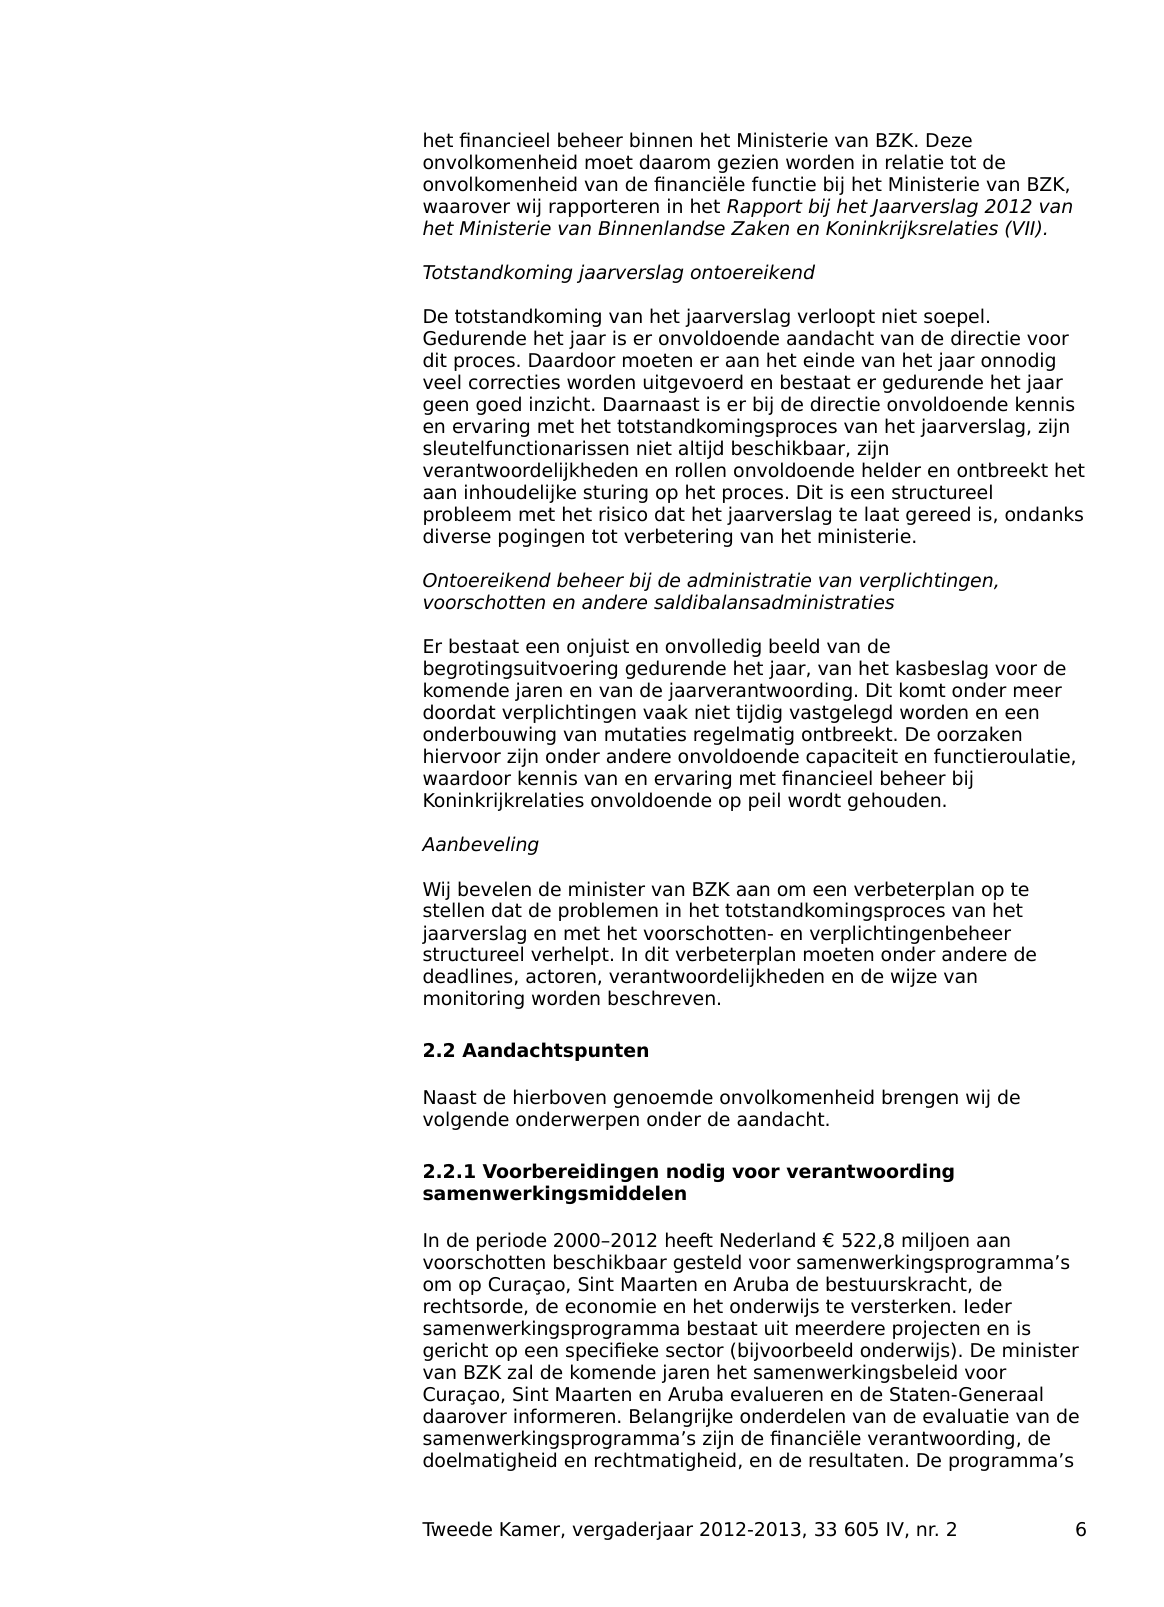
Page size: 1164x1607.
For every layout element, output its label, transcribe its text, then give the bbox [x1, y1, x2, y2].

subtitle Ontoereikend beheer bij de administratie van verplichtingen, voorschotten en andere saldibalansadministraties [422, 570, 1087, 614]
subtitle Totstandkoming jaarverslag ontoereikend [422, 262, 1087, 284]
subtitle Aanbeveling [422, 834, 1087, 856]
text In de periode 2000–2012 heeft Nederland € 522,8 miljoen aan voorschotten beschikbaar gesteld voor samenwerkingsprogramma’s om op Curaçao, Sint Maarten en Aruba de bestuurskracht, de rechtsorde, de economie en het onderwijs te versterken. Ieder samenwerkingsprogramma bestaat uit meerdere projecten en is gericht op een specifieke sector (bijvoorbeeld onderwijs). De minister van BZK zal de komende jaren het samenwerkingsbeleid voor Curaçao, Sint Maarten en Aruba evalueren en de Staten-Generaal daarover informeren. Belangrijke onderdelen van de evaluatie van de samenwerkingsprogramma’s zijn de financiële verantwoording, de doelmatigheid en rechtmatigheid, en de resultaten. De programma’s [422, 1230, 1087, 1472]
text De totstandkoming van het jaarverslag verloopt niet soepel. Gedurende het jaar is er onvoldoende aandacht van de directie voor dit proces. Daardoor moeten er aan het einde van het jaar onnodig veel correcties worden uitgevoerd en bestaat er gedurende het jaar geen goed inzicht. Daarnaast is er bij de directie onvoldoende kennis en ervaring met het totstandkomingsproces van het jaarverslag, zijn sleutelfunctionarissen niet altijd beschikbaar, zijn verantwoordelijkheden en rollen onvoldoende helder en ontbreekt het aan inhoudelijke sturing op het proces. Dit is een structureel probleem met het risico dat het jaarverslag te laat gereed is, ondanks diverse pogingen tot verbetering van het ministerie. [422, 306, 1087, 548]
text Naast de hierboven genoemde onvolkomenheid brengen wij de volgende onderwerpen onder de aandacht. [422, 1087, 1087, 1131]
subtitle 2.2 Aandachtspunten [422, 1040, 1087, 1062]
subtitle 2.2.1 Voorbereidingen nodig voor verantwoording samenwerkingsmiddelen [422, 1161, 1087, 1205]
text Er bestaat een onjuist en onvolledig beeld van de begrotingsuitvoering gedurende het jaar, van het kasbeslag voor de komende jaren en van de jaarverantwoording. Dit komt onder meer doordat verplichtingen vaak niet tijdig vastgelegd worden en een onderbouwing van mutaties regelmatig ontbreekt. De oorzaken hiervoor zijn onder andere onvoldoende capaciteit en functieroulatie, waardoor kennis van en ervaring met financieel beheer bij Koninkrijkrelaties onvoldoende op peil wordt gehouden. [422, 636, 1087, 812]
text het financieel beheer binnen het Ministerie van BZK. Deze onvolkomenheid moet daarom gezien worden in relatie tot de onvolkomenheid van de financiële functie bij het Ministerie van BZK, waarover wij rapporteren in het Rapport bij het Jaarverslag 2012 van het Ministerie van Binnenlandse Zaken en Koninkrijksrelaties (VII). [422, 130, 1087, 240]
text Wij bevelen de minister van BZK aan om een verbeterplan op te stellen dat de problemen in het totstandkomingsproces van het jaarverslag en met het voorschotten- en verplichtingenbeheer structureel verhelpt. In dit verbeterplan moeten onder andere de deadlines, actoren, verantwoordelijkheden en de wijze van monitoring worden beschreven. [422, 878, 1087, 1010]
